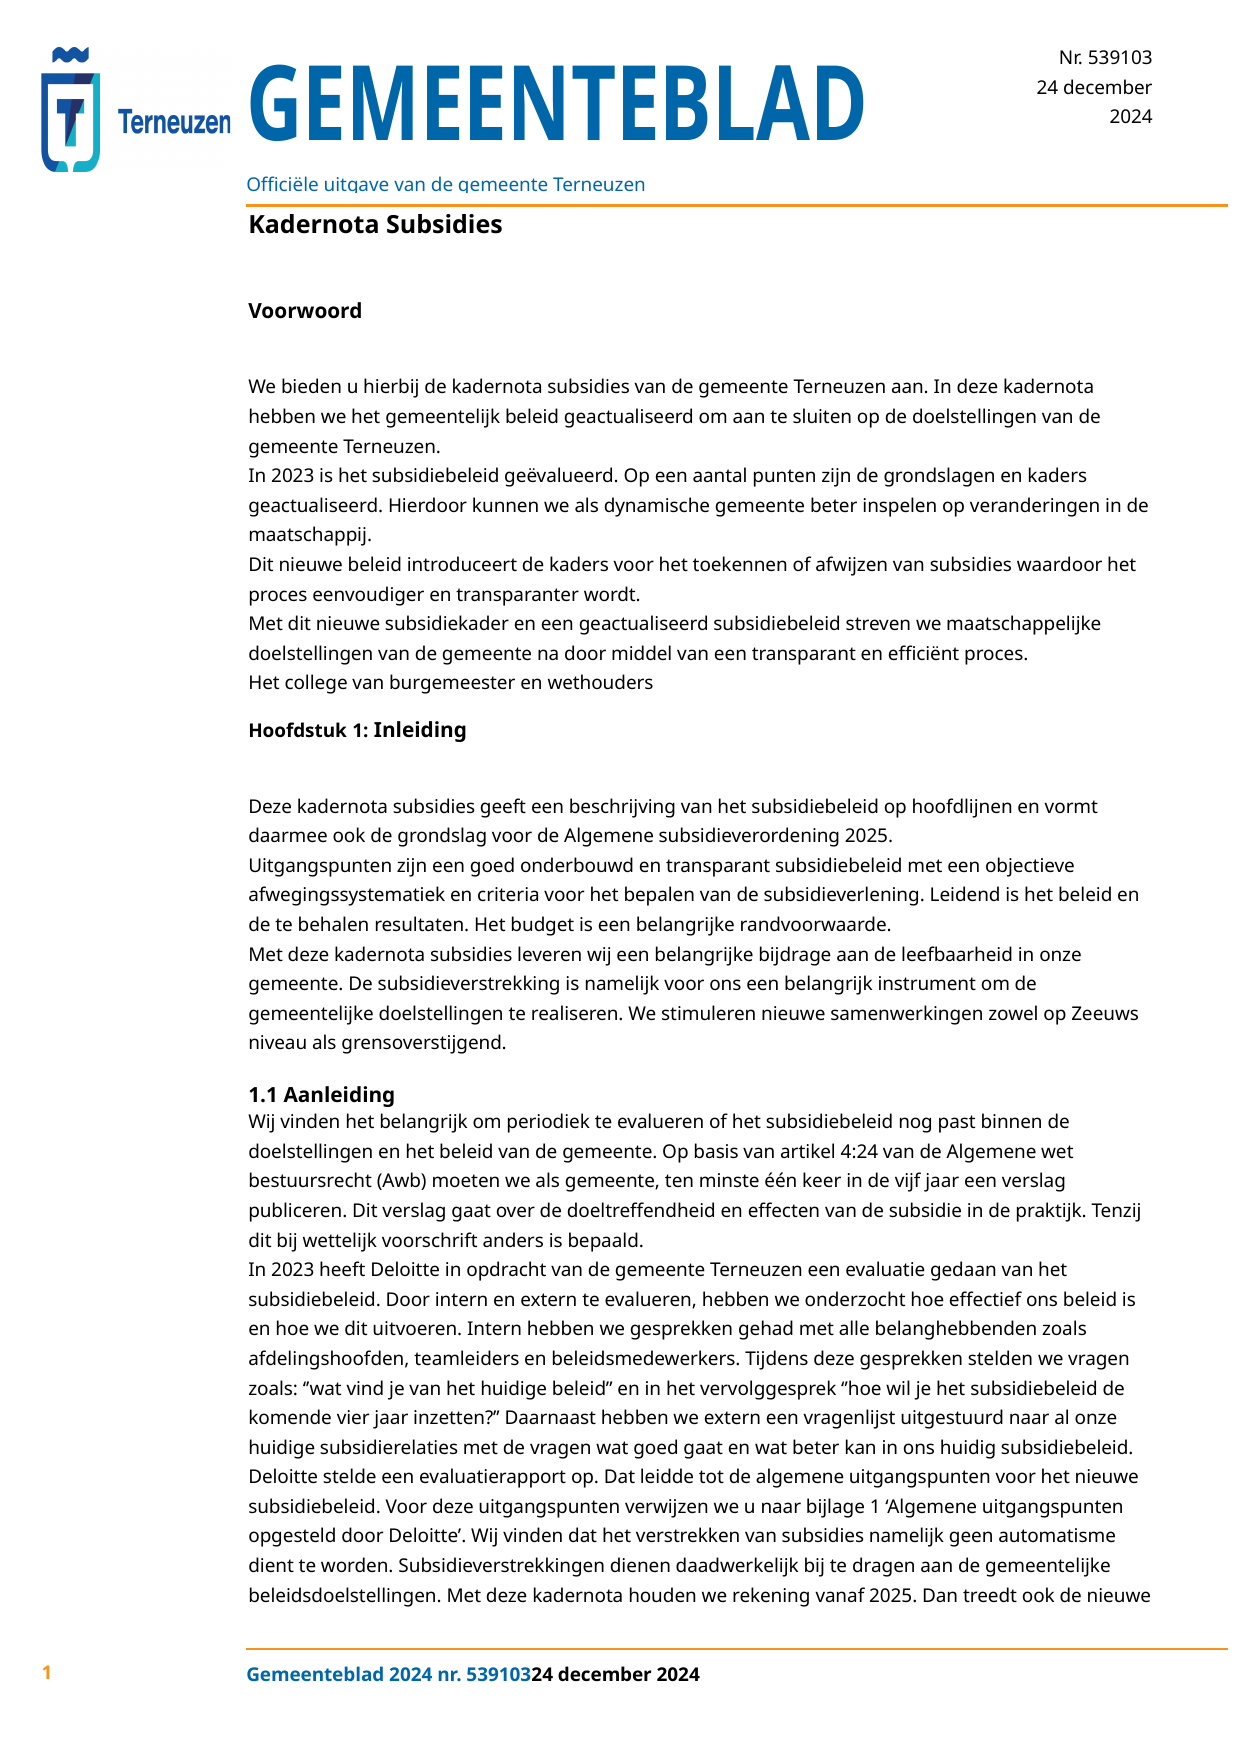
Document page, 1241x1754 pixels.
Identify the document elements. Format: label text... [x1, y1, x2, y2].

text 1.1 Aanleiding [248, 1080, 1152, 1108]
text Met deze kadernota subsidies leveren wij een belangrijke bijdrage aan de leefbaarheid in onze gemeente. De subsidieverstrekking is namelijk voor ons een belangrijk instrument om de gemeentelijke doelstellingen te realiseren. We stimuleren nieuwe samenwerkingen zowel op Zeeuws niveau als grensoverstijgend. [248, 941, 1152, 1055]
text Hoofdstuk 1: Inleiding [248, 715, 1152, 744]
text We bieden u hierbij de kadernota subsidies van de gemeente Terneuzen aan. In deze kadernota hebben we het gemeentelijk beleid geactualiseerd om aan te sluiten op de doelstellingen van de gemeente Terneuzen. [248, 374, 1152, 459]
text Deze kadernota subsidies geeft een beschrijving van het subsidiebeleid op hoofdlijnen en vormt daarmee ook de grondslag voor de Algemene subsidieverordening 2025. [248, 793, 1152, 848]
text Voorwoord [248, 296, 1152, 324]
text Kadernota Subsidies [248, 207, 1152, 241]
text Dit nieuwe beleid introduceert de kaders voor het toekennen of afwijzen van subsidies waardoor het proces eenvoudiger en transparanter wordt. [248, 551, 1152, 607]
picture [41, 47, 231, 172]
text In 2023 heeft Deloitte in opdracht van de gemeente Terneuzen een evaluatie gedaan van het subsidiebeleid. Door intern en extern te evalueren, hebben we onderzocht hoe effectief ons beleid is en hoe we dit uitvoeren. Intern hebben we gesprekken gehad met alle belanghebbenden zoals afdelingshoofden, teamleiders en beleidsmedewerkers. Tijdens deze gesprekken stelden we vragen zoals: ‘’wat vind je van het huidige beleid’’ en in het vervolggesprek ‘’hoe wil je het subsidiebeleid de komende vier jaar inzetten?’’ Daarnaast hebben we extern een vragenlijst uitgestuurd naar al onze huidige subsidierelaties met de vragen wat goed gaat en wat beter kan in ons huidig subsidiebeleid. Deloitte stelde een evaluatierapport op. Dat leidde tot de algemene uitgangspunten voor het nieuwe subsidiebeleid. Voor deze uitgangspunten verwijzen we u naar bijlage 1 ‘Algemene uitgangspunten opgesteld door Deloitte’. Wij vinden dat het verstrekken van subsidies namelijk geen automatisme dient te worden. Subsidieverstrekkingen dienen daadwerkelijk bij te dragen aan de gemeentelijke beleidsdoelstellingen. Met deze kadernota houden we rekening vanaf 2025. Dan treedt ook de nieuwe [248, 1256, 1152, 1607]
text In 2023 is het subsidiebeleid geëvalueerd. Op een aantal punten zijn de grondslagen en kaders geactualiseerd. Hierdoor kunnen we als dynamische gemeente beter inspelen op veranderingen in de maatschappij. [248, 462, 1152, 547]
text Het college van burgemeester en wethouders [248, 669, 1152, 695]
text Uitgangspunten zijn een goed onderbouwd en transparant subsidiebeleid met een objectieve afwegingssystematiek en criteria voor het bepalen van de subsidieverlening. Leidend is het beleid en de te behalen resultaten. Het budget is een belangrijke randvoorwaarde. [248, 852, 1152, 937]
text Met dit nieuwe subsidiekader en een geactualiseerd subsidiebeleid streven we maatschappelijke doelstellingen van de gemeente na door middel van een transparant en efficiënt proces. [248, 610, 1152, 666]
text Wij vinden het belangrijk om periodiek te evalueren of het subsidiebeleid nog past binnen de doelstellingen en het beleid van de gemeente. Op basis van artikel 4:24 van de Algemene wet bestuursrecht (Awb) moeten we als gemeente, ten minste één keer in de vijf jaar een verslag publiceren. Dit verslag gaat over de doeltreffendheid en effecten van de subsidie in de praktijk. Tenzij dit bij wettelijk voorschrift anders is bepaald. [248, 1108, 1152, 1252]
